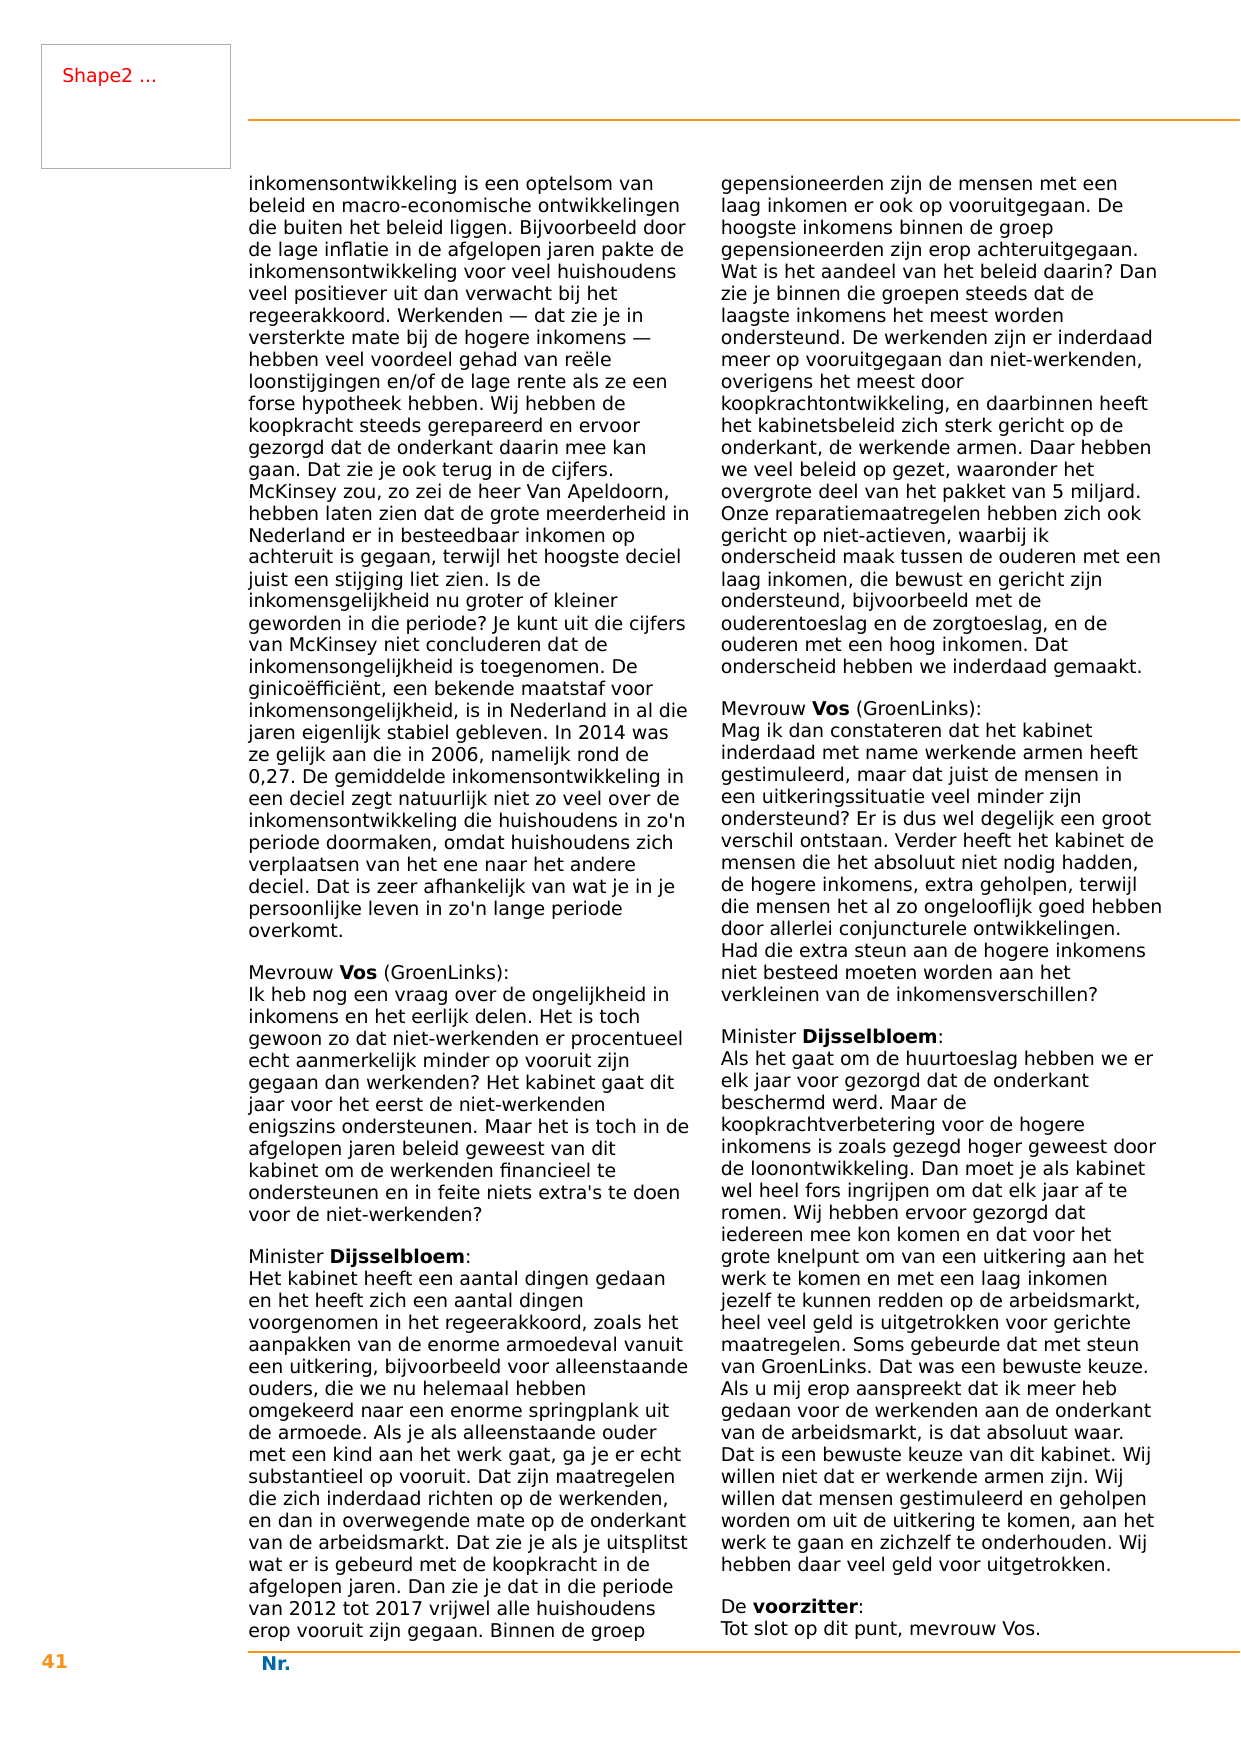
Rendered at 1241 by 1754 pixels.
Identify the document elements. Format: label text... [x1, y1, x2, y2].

text Minister Dijsselbloem: [721, 1026, 1163, 1048]
text Het kabinet heeft een aantal dingen gedaan en het heeft zich een aantal dingen voorgenomen in het regeerakkoord, zoals het aanpakken van de enorme armoedeval vanuit een uitkering, bijvoorbeeld voor alleenstaande ouders, die we nu helemaal hebben omgekeerd naar een enorme springplank uit de armoede. Als je als alleenstaande ouder met een kind aan het werk gaat, ga je er echt substantieel op vooruit. Dat zijn maatregelen die zich inderdaad richten op de werkenden, en dan in overwegende mate op de onderkant van de arbeidsmarkt. Dat zie je als je uitsplitst wat er is gebeurd met de koopkracht in de afgelopen jaren. Dan zie je dat in die periode van 2012 tot 2017 vrijwel alle huishoudens erop vooruit zijn gegaan. Binnen de groep [248, 1268, 691, 1641]
text inkomensontwikkeling is een optelsom van beleid en macro-economische ontwikkelingen die buiten het beleid liggen. Bijvoorbeeld door de lage inflatie in de afgelopen jaren pakte de inkomensontwikkeling voor veel huishoudens veel positiever uit dan verwacht bij het regeerakkoord. Werkenden — dat zie je in versterkte mate bij de hogere inkomens — hebben veel voordeel gehad van reële loonstijgingen en/of de lage rente als ze een forse hypotheek hebben. Wij hebben de koopkracht steeds gerepareerd en ervoor gezorgd dat de onderkant daarin mee kan gaan. Dat zie je ook terug in de cijfers. [248, 173, 691, 481]
text Mevrouw Vos (GroenLinks): [721, 698, 1163, 720]
text De voorzitter: [721, 1596, 1163, 1617]
text McKinsey zou, zo zei de heer Van Apeldoorn, hebben laten zien dat de grote meerderheid in Nederland er in besteedbaar inkomen op achteruit is gegaan, terwijl het hoogste deciel juist een stijging liet zien. Is de inkomensgelijkheid nu groter of kleiner geworden in die periode? Je kunt uit die cijfers van McKinsey niet concluderen dat de inkomensongelijkheid is toegenomen. De ginicoëfficiënt, een bekende maatstaf voor inkomensongelijkheid, is in Nederland in al die jaren eigenlijk stabiel gebleven. In 2014 was ze gelijk aan die in 2006, namelijk rond de 0,27. De gemiddelde inkomensontwikkeling in een deciel zegt natuurlijk niet zo veel over de inkomensontwikkeling die huishoudens in zo'n periode doormaken, omdat huishoudens zich verplaatsen van het ene naar het andere deciel. Dat is zeer afhankelijk van wat je in je persoonlijke leven in zo'n lange periode overkomt. [248, 481, 691, 942]
text Mevrouw Vos (GroenLinks): [248, 962, 691, 984]
text Mag ik dan constateren dat het kabinet inderdaad met name werkende armen heeft gestimuleerd, maar dat juist de mensen in een uitkeringssituatie veel minder zijn ondersteund? Er is dus wel degelijk een groot verschil ontstaan. Verder heeft het kabinet de mensen die het absoluut niet nodig hadden, de hogere inkomens, extra geholpen, terwijl die mensen het al zo ongelooflijk goed hebben door allerlei conjuncturele ontwikkelingen. Had die extra steun aan de hogere inkomens niet besteed moeten worden aan het verkleinen van de inkomensverschillen? [721, 720, 1163, 1006]
text Als het gaat om de huurtoeslag hebben we er elk jaar voor gezorgd dat de onderkant beschermd werd. Maar de koopkrachtverbetering voor de hogere inkomens is zoals gezegd hoger geweest door de loonontwikkeling. Dan moet je als kabinet wel heel fors ingrijpen om dat elk jaar af te romen. Wij hebben ervoor gezorgd dat iedereen mee kon komen en dat voor het grote knelpunt om van een uitkering aan het werk te komen en met een laag inkomen jezelf te kunnen redden op de arbeidsmarkt, heel veel geld is uitgetrokken voor gerichte maatregelen. Soms gebeurde dat met steun van GroenLinks. Dat was een bewuste keuze. Als u mij erop aanspreekt dat ik meer heb gedaan voor de werkenden aan de onderkant van de arbeidsmarkt, is dat absoluut waar. Dat is een bewuste keuze van dit kabinet. Wij willen niet dat er werkende armen zijn. Wij willen dat mensen gestimuleerd en geholpen worden om uit de uitkering te komen, aan het werk te gaan en zichzelf te onderhouden. Wij hebben daar veel geld voor uitgetrokken. [721, 1048, 1163, 1576]
text Minister Dijsselbloem: [248, 1246, 691, 1268]
text Tot slot op dit punt, mevrouw Vos. [721, 1617, 1163, 1639]
text gepensioneerden zijn de mensen met een laag inkomen er ook op vooruitgegaan. De hoogste inkomens binnen de groep gepensioneerden zijn erop achteruitgegaan. Wat is het aandeel van het beleid daarin? Dan zie je binnen die groepen steeds dat de laagste inkomens het meest worden ondersteund. De werkenden zijn er inderdaad meer op vooruitgegaan dan niet-werkenden, overigens het meest door koopkrachtontwikkeling, en daarbinnen heeft het kabinetsbeleid zich sterk gericht op de onderkant, de werkende armen. Daar hebben we veel beleid op gezet, waaronder het overgrote deel van het pakket van 5 miljard. Onze reparatiemaatregelen hebben zich ook gericht op niet-actieven, waarbij ik onderscheid maak tussen de ouderen met een laag inkomen, die bewust en gericht zijn ondersteund, bijvoorbeeld met de ouderentoeslag en de zorgtoeslag, en de ouderen met een hoog inkomen. Dat onderscheid hebben we inderdaad gemaakt. [721, 173, 1163, 678]
text Ik heb nog een vraag over de ongelijkheid in inkomens en het eerlijk delen. Het is toch gewoon zo dat niet-werkenden er procentueel echt aanmerkelijk minder op vooruit zijn gegaan dan werkenden? Het kabinet gaat dit jaar voor het eerst de niet-werkenden enigszins ondersteunen. Maar het is toch in de afgelopen jaren beleid geweest van dit kabinet om de werkenden financieel te ondersteunen en in feite niets extra's te doen voor de niet-werkenden? [248, 984, 691, 1226]
